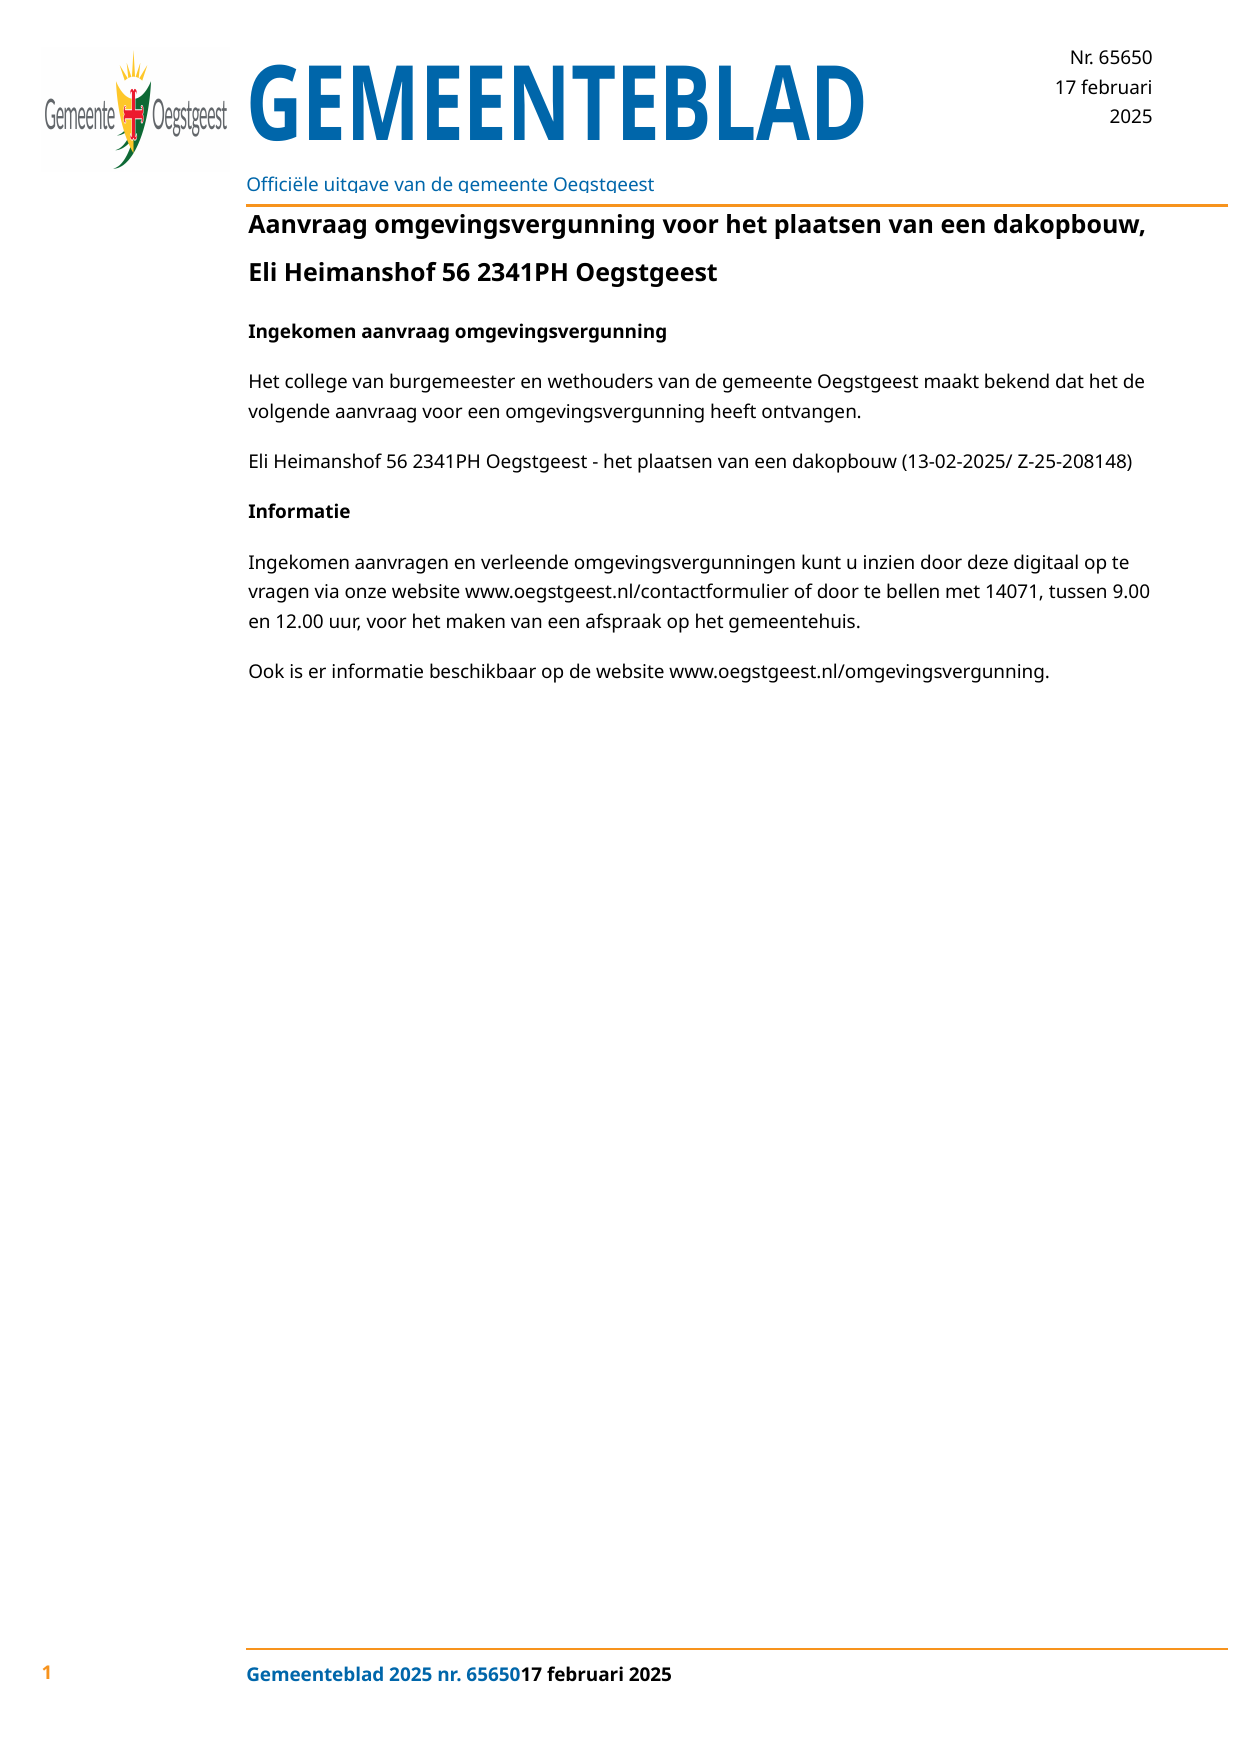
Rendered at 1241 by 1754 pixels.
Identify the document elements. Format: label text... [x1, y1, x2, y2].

text Aanvraag omgevingsvergunning voor het plaatsen van een dakopbouw, Eli Heimanshof 56 2341PH Oegstgeest [248, 207, 1152, 288]
text Ook is er informatie beschikbaar op de website www.oegstgeest.nl/omgevingsvergunning. [248, 659, 1152, 684]
text Ingekomen aanvragen en verleende omgevingsvergunningen kunt u inzien door deze digitaal op te vragen via onze website www.oegstgeest.nl/contactformulier of door te bellen met 14071, tussen 9.00 en 12.00 uur, voor het maken van een afspraak op het gemeentehuis. [248, 549, 1152, 634]
text Ingekomen aanvraag omgevingsvergunning [248, 318, 1152, 344]
text Het college van burgemeester en wethouders van de gemeente Oegstgeest maakt bekend dat het de volgende aanvraag voor een omgevingsvergunning heeft ontvangen. [248, 368, 1152, 424]
text Informatie [248, 499, 1152, 524]
text Eli Heimanshof 56 2341PH Oegstgeest - het plaatsen van een dakopbouw (13-02-2025/ Z-25-208148) [248, 448, 1152, 474]
picture [41, 47, 231, 172]
